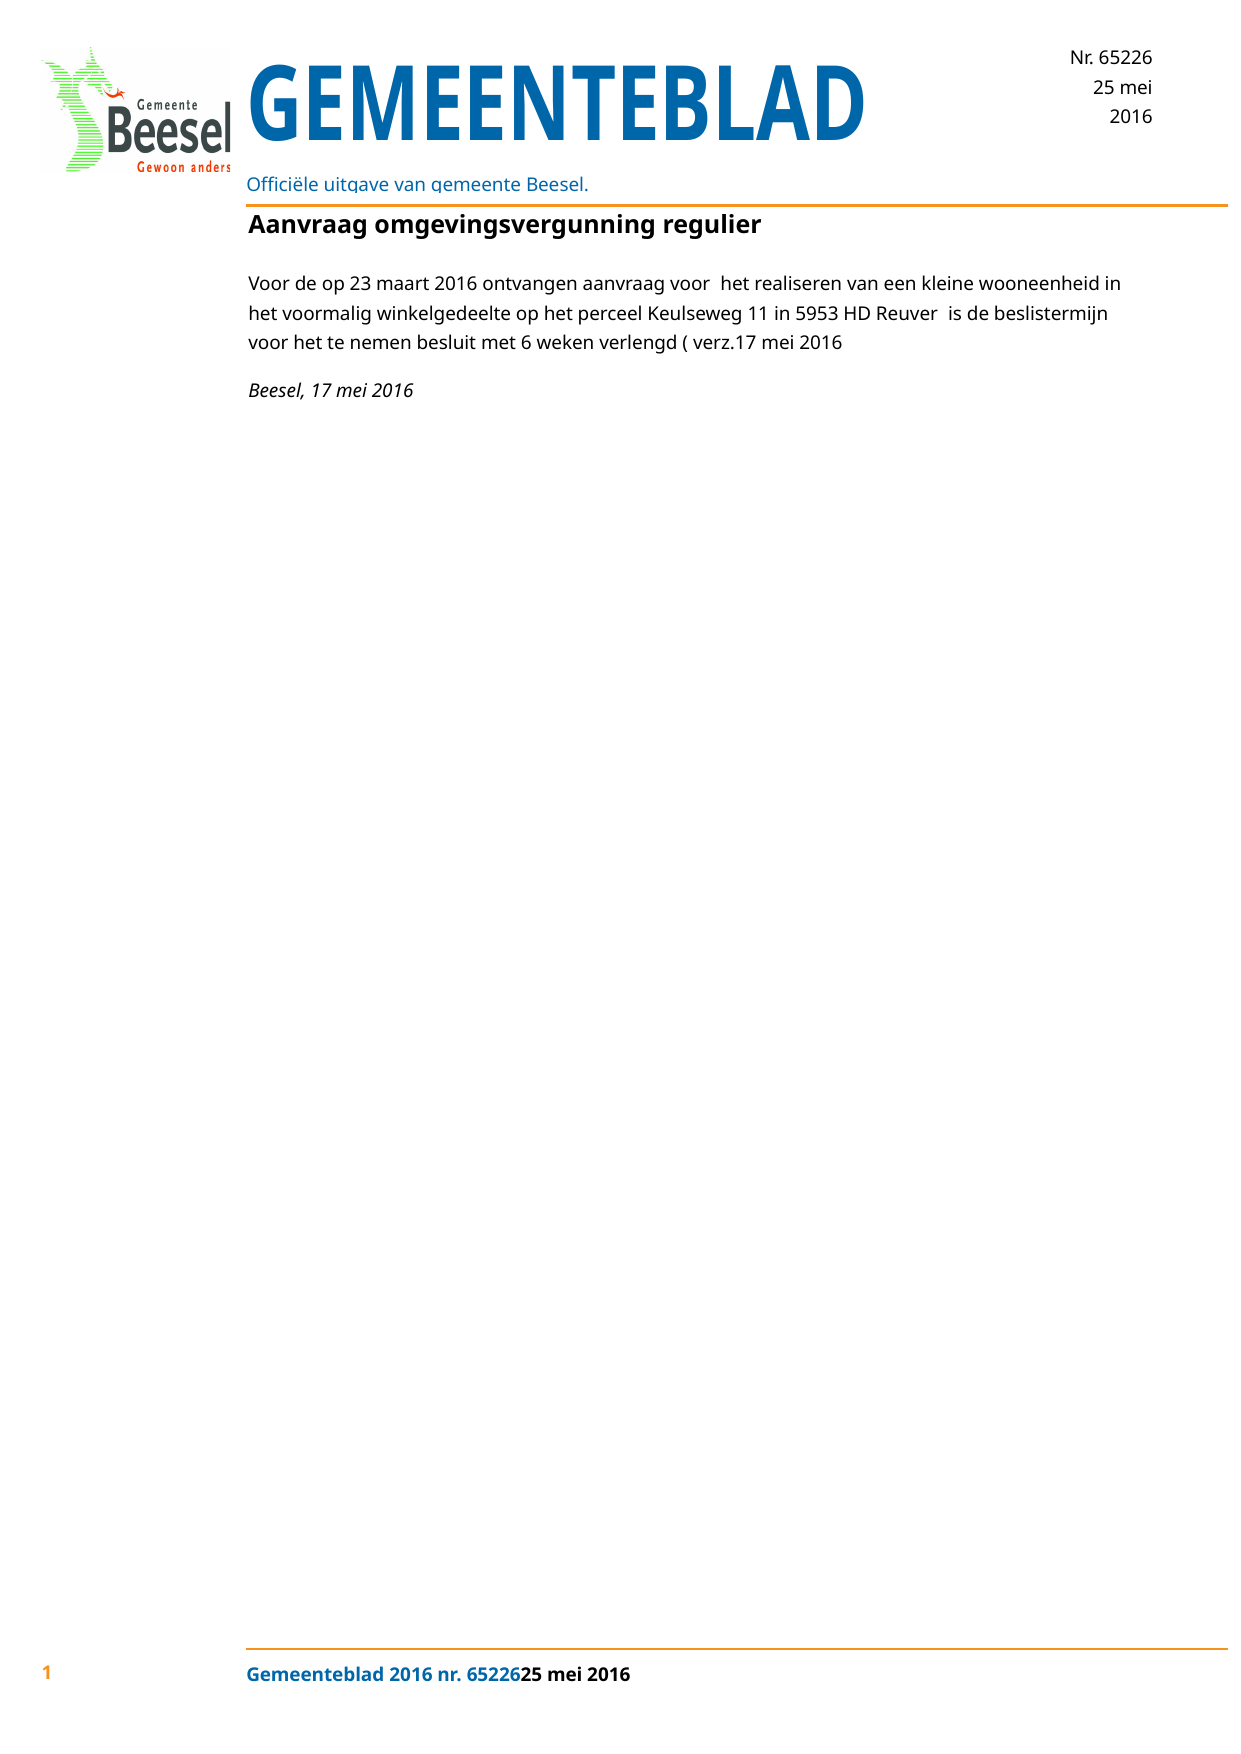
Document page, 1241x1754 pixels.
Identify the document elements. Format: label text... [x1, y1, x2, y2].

text Voor de op 23 maart 2016 ontvangen aanvraag voor het realiseren van een kleine wooneenheid in het voormalig winkelgedeelte op het perceel Keulseweg 11 in 5953 HD Reuver is de beslistermijn voor het te nemen besluit met 6 weken verlengd ( verz.17 mei 2016 [248, 270, 1152, 355]
text Beesel, 17 mei 2016 [248, 377, 1152, 403]
picture [41, 47, 231, 172]
text Aanvraag omgevingsvergunning regulier [248, 207, 1152, 241]
